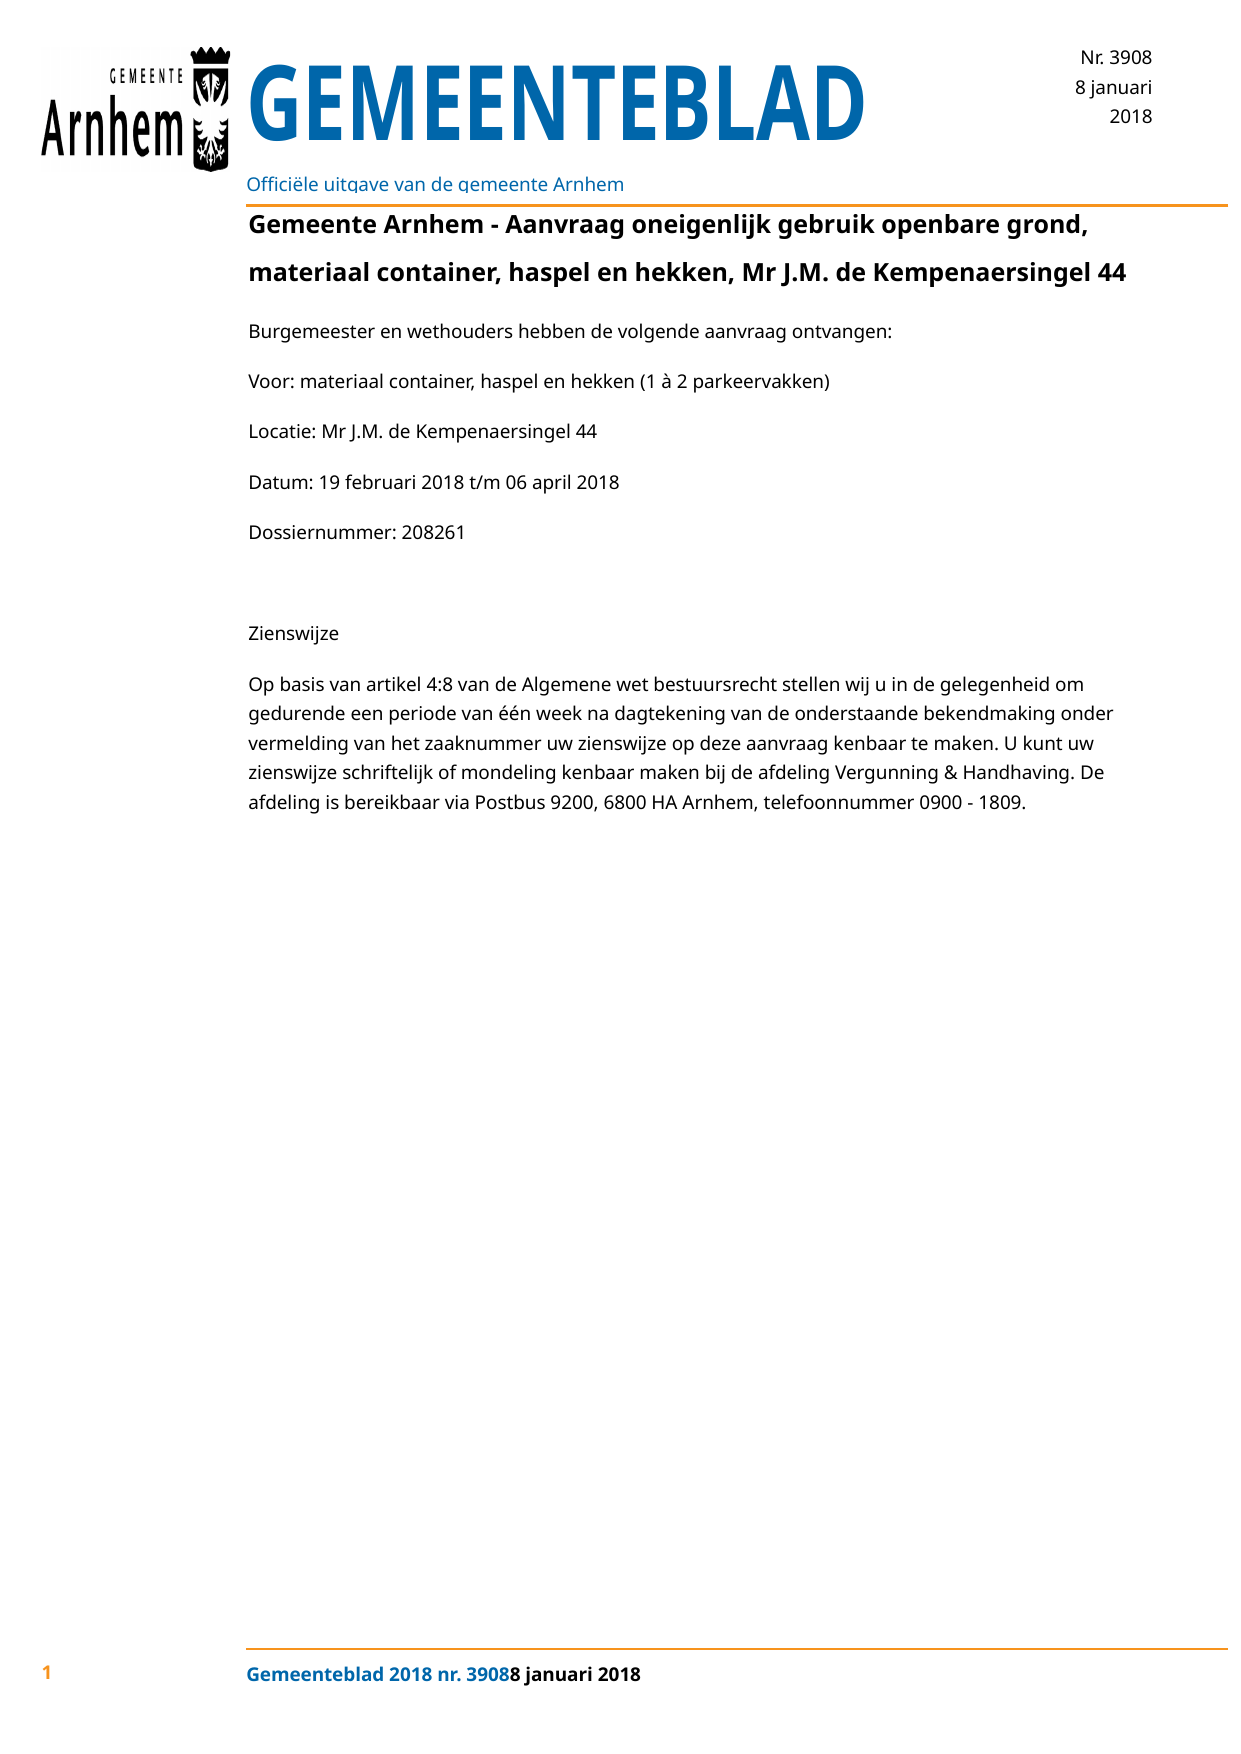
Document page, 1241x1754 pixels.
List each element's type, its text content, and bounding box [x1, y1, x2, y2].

text Voor: materiaal container, haspel en hekken (1 à 2 parkeervakken) [248, 368, 1152, 394]
text Gemeente Arnhem - Aanvraag oneigenlijk gebruik openbare grond, materiaal container, haspel en hekken, Mr J.M. de Kempenaersingel 44 [248, 207, 1152, 288]
text Zienswijze [248, 620, 1152, 646]
text Datum: 19 februari 2018 t/m 06 april 2018 [248, 469, 1152, 495]
text Burgemeester en wethouders hebben de volgende aanvraag ontvangen: [248, 318, 1152, 344]
picture [41, 47, 231, 172]
text Op basis van artikel 4:8 van de Algemene wet bestuursrecht stellen wij u in de gelegenheid om gedurende een periode van één week na dagtekening van de onderstaande bekendmaking onder vermelding van het zaaknummer uw zienswijze op deze aanvraag kenbaar te maken. U kunt uw zienswijze schriftelijk of mondeling kenbaar maken bij de afdeling Vergunning & Handhaving. De afdeling is bereikbaar via Postbus 9200, 6800 HA Arnhem, telefoonnummer 0900 - 1809. [248, 671, 1152, 815]
text Locatie: Mr J.M. de Kempenaersingel 44 [248, 419, 1152, 444]
text Dossiernummer: 208261 [248, 519, 1152, 545]
